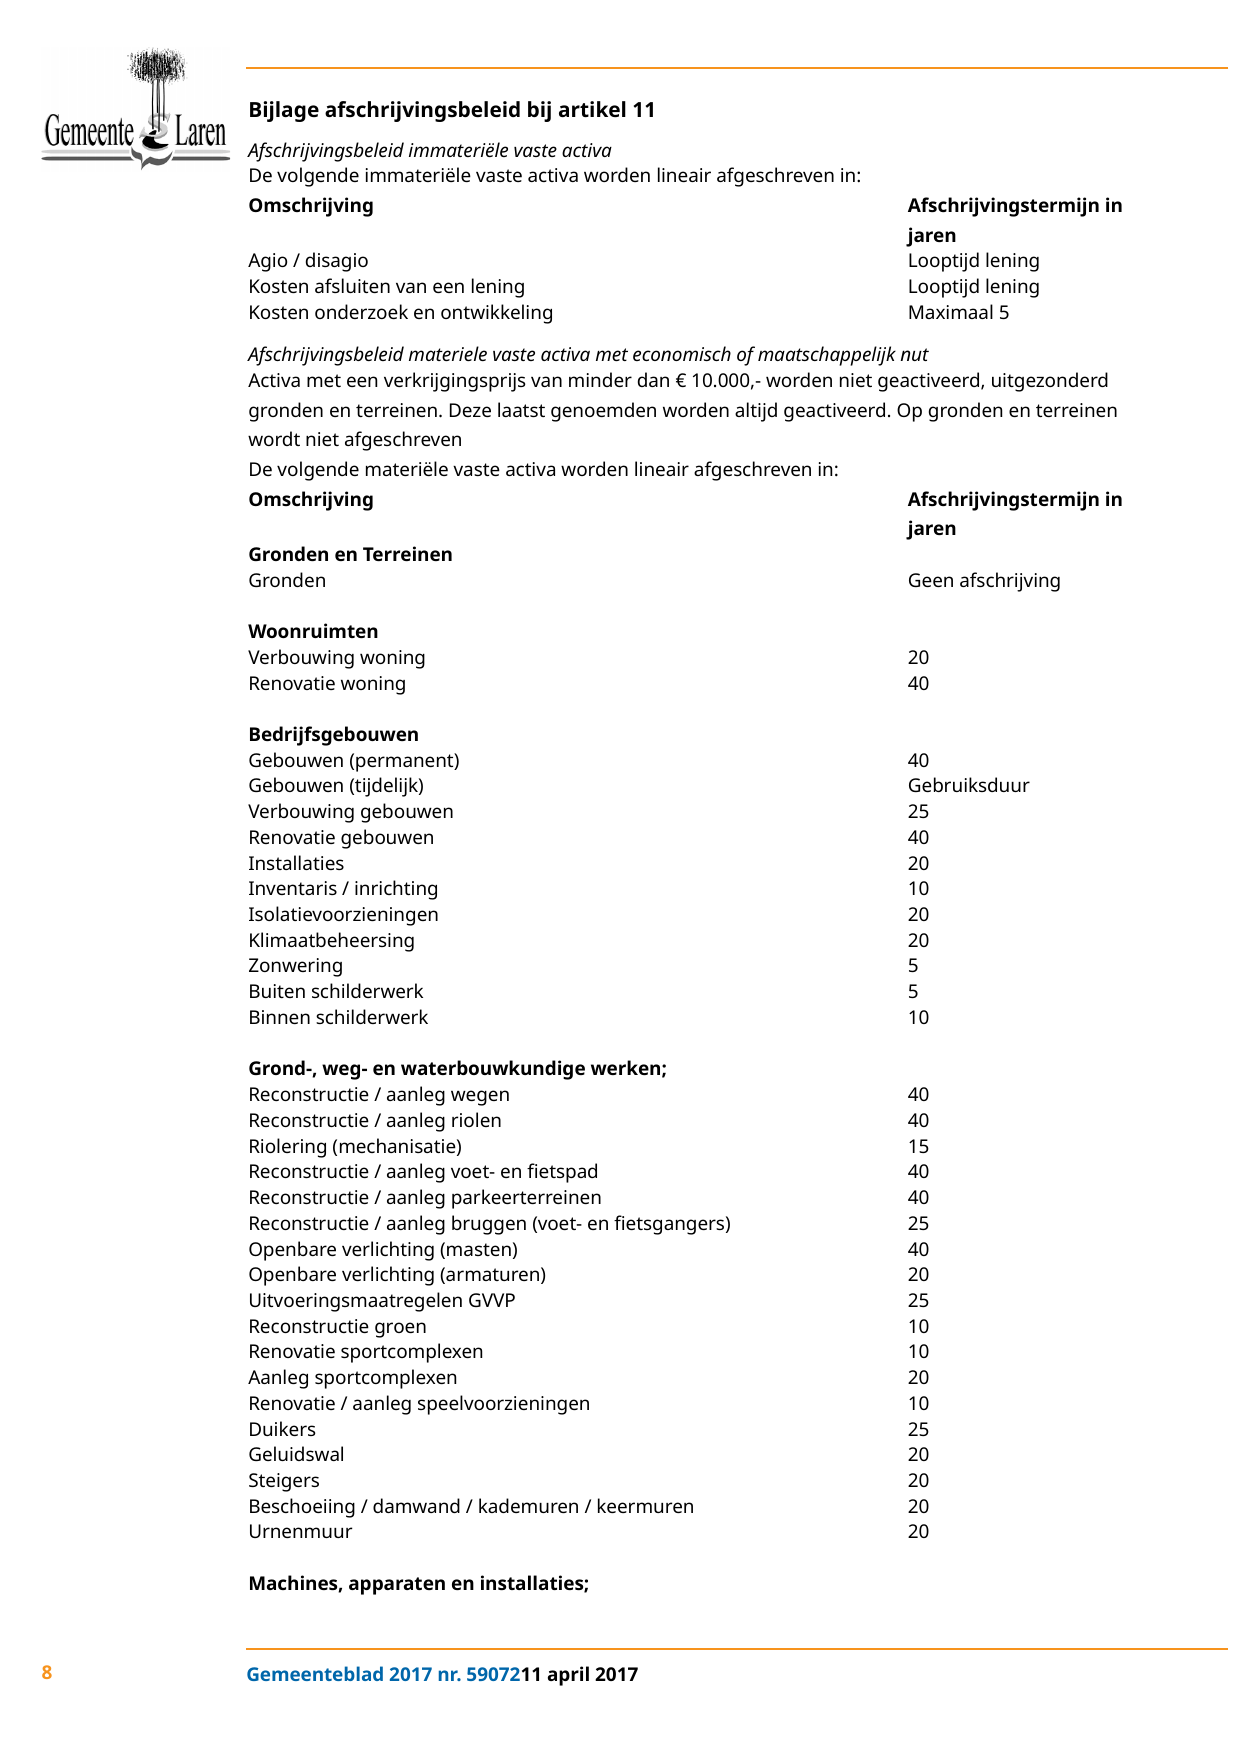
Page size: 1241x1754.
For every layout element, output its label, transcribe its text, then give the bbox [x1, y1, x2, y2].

table_cell 5 [908, 953, 1152, 978]
table_cell Reconstructie / aanleg parkeerterreinen [248, 1184, 908, 1210]
table_cell Machines, apparaten en installaties; [248, 1570, 908, 1596]
table_cell 20 [908, 901, 1152, 927]
table_cell [908, 1056, 1152, 1081]
table_cell Verbouwing gebouwen [248, 798, 908, 824]
table_cell Installaties [248, 850, 908, 876]
table_cell Inventaris / inrichting [248, 876, 908, 901]
text Afschrijvingsbeleid materiele vaste activa met economisch of maatschappelijk nut [248, 342, 1152, 367]
table_cell Renovatie gebouwen [248, 824, 908, 850]
table_cell 40 [908, 1107, 1152, 1133]
table_cell Gebruiksduur [908, 773, 1152, 798]
table_cell 10 [908, 1313, 1152, 1339]
table_cell 40 [908, 1184, 1152, 1210]
table_cell 10 [908, 1339, 1152, 1364]
table_cell [248, 593, 908, 618]
table_cell Gebouwen (tijdelijk) [248, 773, 908, 798]
table_cell Gronden en Terreinen [248, 541, 908, 567]
table_cell Looptijd lening [908, 273, 1152, 299]
table_cell Looptijd lening [908, 248, 1152, 273]
table_cell 10 [908, 1004, 1152, 1030]
table_cell Reconstructie / aanleg bruggen (voet- en fietsgangers) [248, 1210, 908, 1236]
table_cell Bedrijfsgebouwen [248, 721, 908, 747]
table_cell Uitvoeringsmaatregelen GVVP [248, 1287, 908, 1313]
table_cell Openbare verlichting (armaturen) [248, 1261, 908, 1287]
table_cell Isolatievoorzieningen [248, 901, 908, 927]
table_cell [248, 1030, 908, 1056]
table_cell Openbare verlichting (masten) [248, 1236, 908, 1261]
text De volgende materiële vaste activa worden lineair afgeschreven in: [248, 456, 1152, 482]
table_cell Reconstructie / aanleg voet- en fietspad [248, 1159, 908, 1184]
table_cell 25 [908, 1210, 1152, 1236]
table_cell Aanleg sportcomplexen [248, 1364, 908, 1390]
table_cell [908, 1545, 1152, 1570]
table_cell Renovatie / aanleg speelvoorzieningen [248, 1390, 908, 1416]
table_cell 40 [908, 1159, 1152, 1184]
table_cell [908, 1030, 1152, 1056]
table_cell 40 [908, 747, 1152, 773]
table_cell [908, 618, 1152, 644]
table_cell 20 [908, 850, 1152, 876]
text De volgende immateriële vaste activa worden lineair afgeschreven in: [248, 163, 1152, 188]
table_cell 40 [908, 1081, 1152, 1107]
table_cell Reconstructie / aanleg riolen [248, 1107, 908, 1133]
text Afschrijvingsbeleid immateriële vaste activa [248, 137, 1152, 163]
table_cell Reconstructie / aanleg wegen [248, 1081, 908, 1107]
text Bijlage afschrijvingsbeleid bij artikel 11 [248, 95, 1152, 123]
table_cell Geen afschrijving [908, 567, 1152, 592]
table_cell 20 [908, 1364, 1152, 1390]
table_header Afschrijvingstermijn in jaren [908, 486, 1152, 541]
table_cell Maximaal 5 [908, 299, 1152, 325]
table_cell [908, 695, 1152, 721]
table_cell [248, 1545, 908, 1570]
table_cell Woonruimten [248, 618, 908, 644]
table_cell 10 [908, 1390, 1152, 1416]
table_cell 20 [908, 1467, 1152, 1493]
table_cell 40 [908, 670, 1152, 695]
table_cell [908, 593, 1152, 618]
table_cell 40 [908, 1236, 1152, 1261]
table_cell Grond-, weg- en waterbouwkundige werken; [248, 1056, 908, 1081]
table_cell Renovatie woning [248, 670, 908, 695]
table_cell Gronden [248, 567, 908, 592]
table_cell [908, 721, 1152, 747]
table_cell 20 [908, 1261, 1152, 1287]
table_cell Agio / disagio [248, 248, 908, 273]
table_header Omschrijving [248, 486, 908, 541]
table_cell 20 [908, 1519, 1152, 1544]
table_cell 20 [908, 1442, 1152, 1467]
table_cell Reconstructie groen [248, 1313, 908, 1339]
table_cell Binnen schilderwerk [248, 1004, 908, 1030]
table_cell Verbouwing woning [248, 644, 908, 670]
table_cell Geluidswal [248, 1442, 908, 1467]
table_cell Kosten afsluiten van een lening [248, 273, 908, 299]
table_cell 5 [908, 979, 1152, 1004]
table_cell Zonwering [248, 953, 908, 978]
table_cell Riolering (mechanisatie) [248, 1133, 908, 1158]
table_cell Klimaatbeheersing [248, 927, 908, 953]
table_cell Duikers [248, 1416, 908, 1442]
table_cell [908, 541, 1152, 567]
table_cell Steigers [248, 1467, 908, 1493]
table_cell Buiten schilderwerk [248, 979, 908, 1004]
table_cell 15 [908, 1133, 1152, 1158]
table_cell [248, 695, 908, 721]
table_cell 25 [908, 798, 1152, 824]
table_cell 10 [908, 876, 1152, 901]
text Activa met een verkrijgingsprijs van minder dan € 10.000,- worden niet geactiveerd, uitgezonderd gronden en terreinen. Deze laatst genoemden worden altijd geactiveerd. Op gronden en terreinen wordt niet afgeschreven [248, 367, 1152, 452]
table_cell 40 [908, 824, 1152, 850]
table_cell Gebouwen (permanent) [248, 747, 908, 773]
table_cell 25 [908, 1287, 1152, 1313]
table_cell [908, 1570, 1152, 1596]
table_cell 25 [908, 1416, 1152, 1442]
table_header Omschrijving [248, 192, 908, 248]
table_cell Kosten onderzoek en ontwikkeling [248, 299, 908, 325]
table_cell 20 [908, 927, 1152, 953]
table_header Afschrijvingstermijn in jaren [908, 192, 1152, 248]
table_cell Renovatie sportcomplexen [248, 1339, 908, 1364]
table_cell 20 [908, 1493, 1152, 1519]
table_cell Beschoeiing / damwand / kademuren / keermuren [248, 1493, 908, 1519]
table_cell 20 [908, 644, 1152, 670]
table_cell Urnenmuur [248, 1519, 908, 1544]
picture [41, 47, 231, 172]
